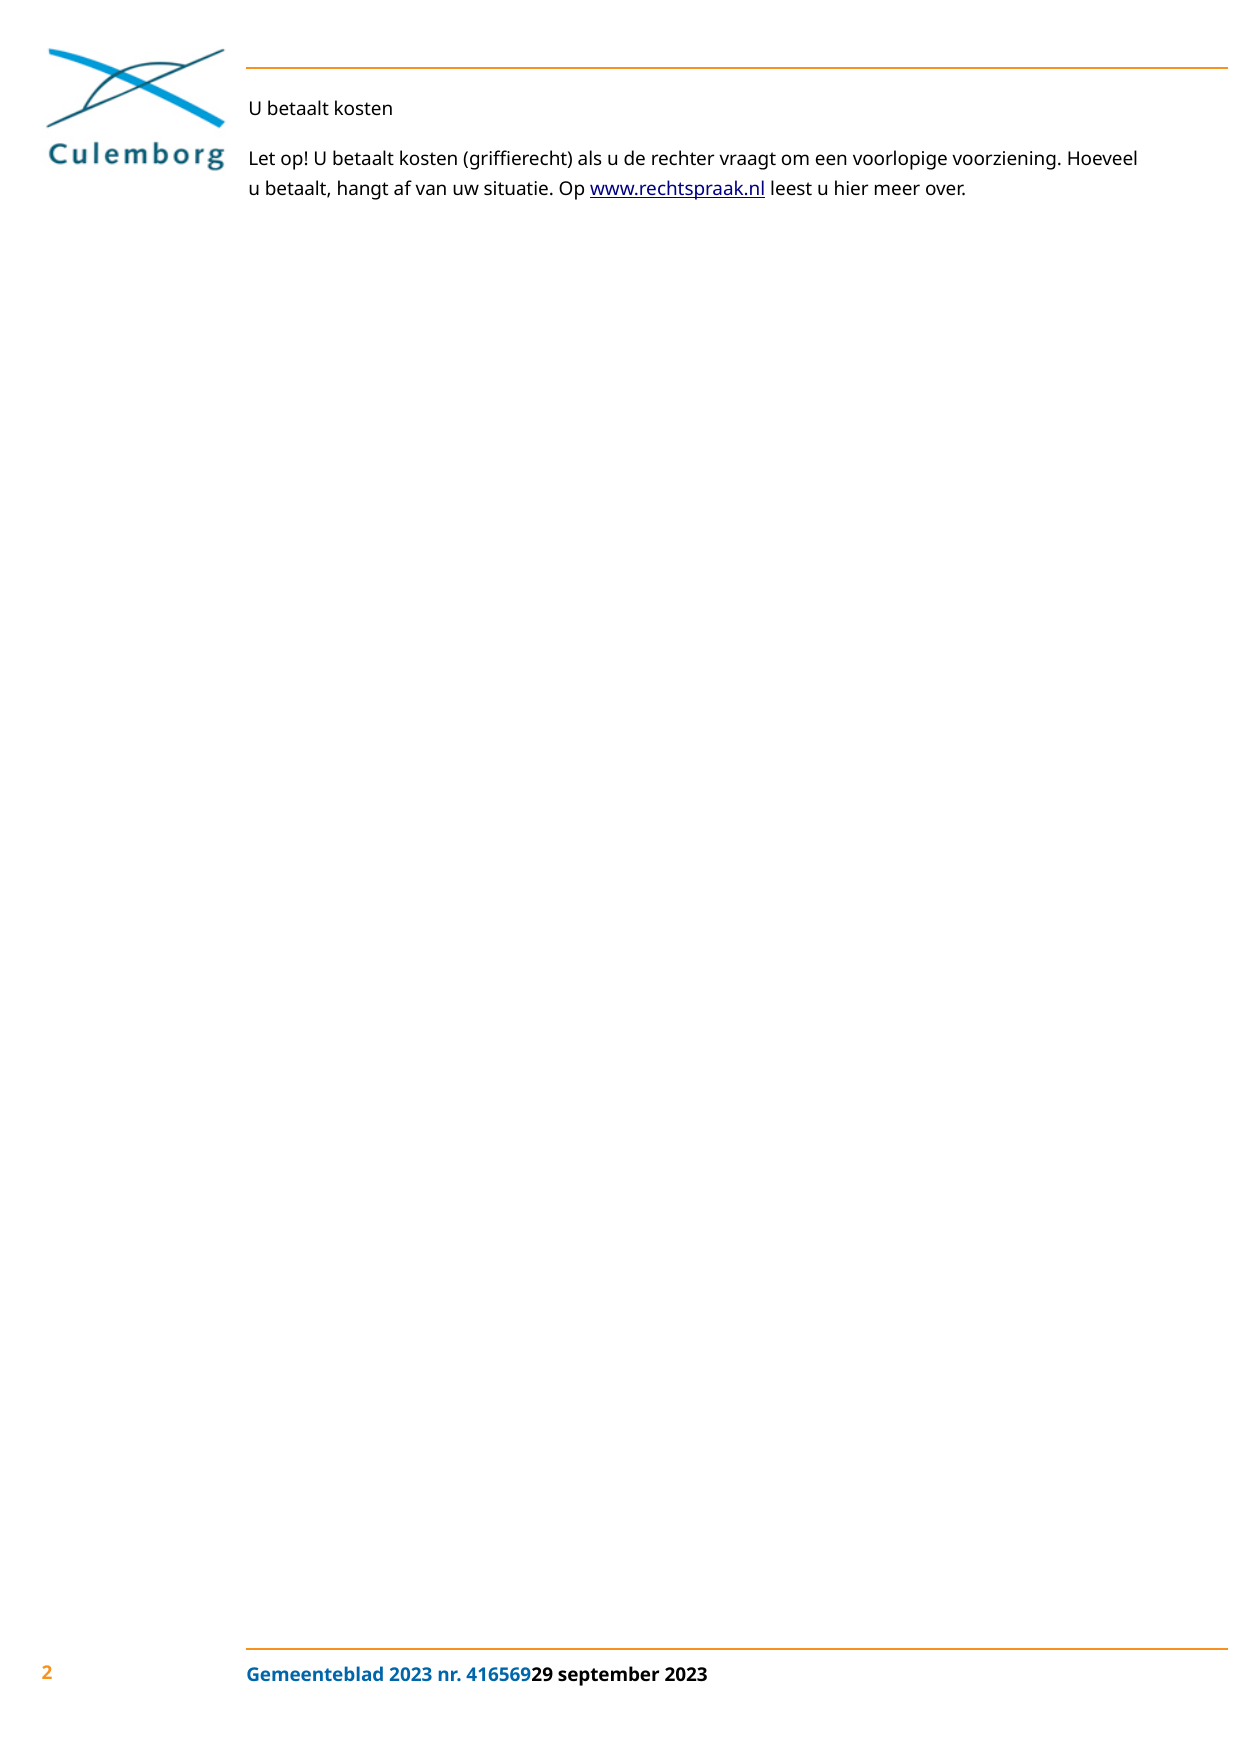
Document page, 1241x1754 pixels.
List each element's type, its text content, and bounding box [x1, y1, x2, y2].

text U betaalt kosten [248, 95, 1152, 121]
picture [41, 47, 231, 172]
text Let op! U betaalt kosten (griffierecht) als u de rechter vraagt om een voorlopige voorziening. Hoeveel u betaalt, hangt af van uw situatie. Op www.rechtspraak.nl leest u hier meer over. [248, 145, 1152, 201]
